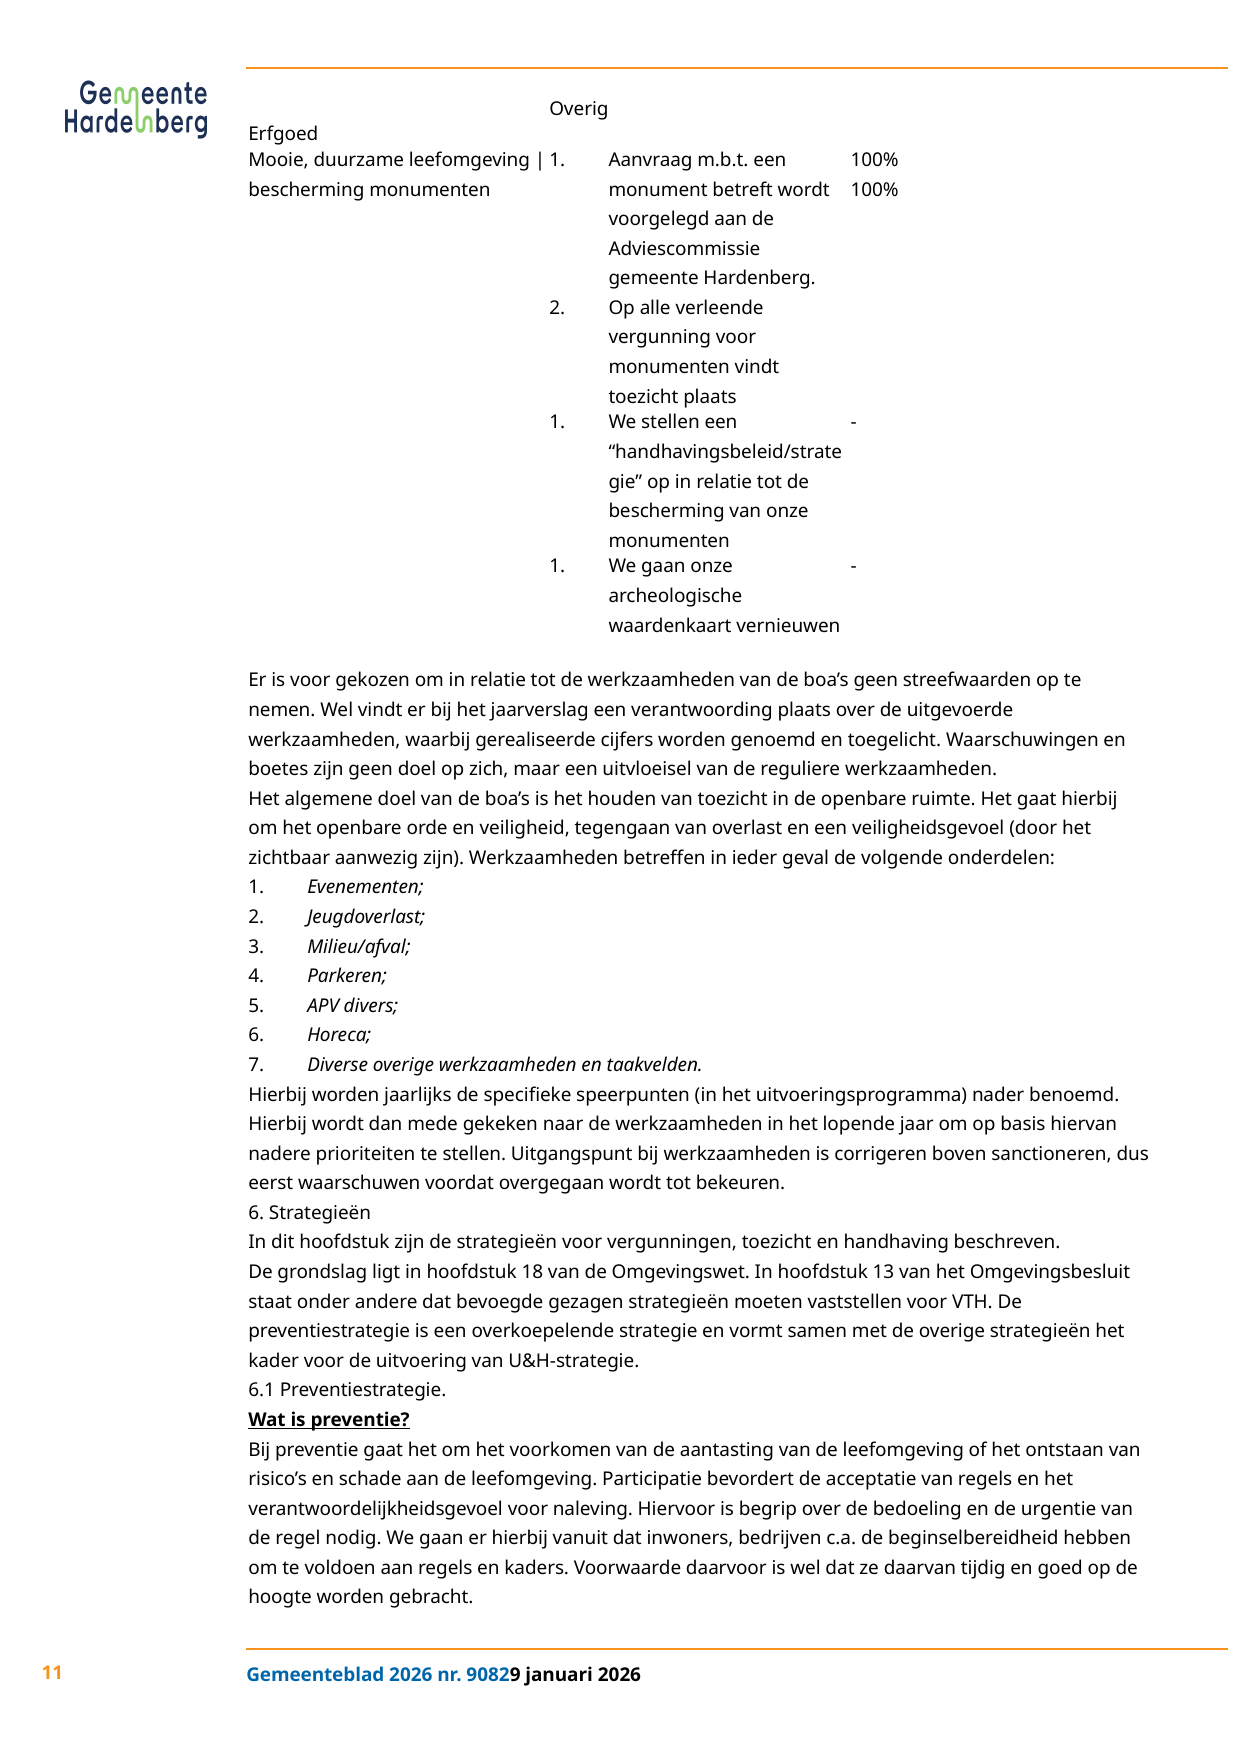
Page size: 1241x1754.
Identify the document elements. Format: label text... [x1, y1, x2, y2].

table_cell [248, 638, 549, 663]
list Milieu/afval; [248, 933, 1152, 958]
table_cell 100% 100% [850, 146, 1152, 409]
table_cell [248, 409, 549, 553]
text 6.1 Preventiestrategie. [248, 1377, 1152, 1402]
text Wat is preventie? [248, 1406, 1152, 1432]
table_cell We stellen een “handhavingsbeleid/strategie” op in relatie tot de bescherming van onze monumenten [549, 409, 850, 553]
text Bij preventie gaat het om het voorkomen van de aantasting van de leefomgeving of het ontstaan van risico’s en schade aan de leefomgeving. Participatie bevordert de acceptatie van regels en het verantwoordelijkheidsgevoel voor naleving. Hiervoor is begrip over de bedoeling en de urgentie van de regel nodig. We gaan er hierbij vanuit dat inwoners, bedrijven c.a. de beginselbereidheid hebben om te voldoen aan regels en kaders. Voorwaarde daarvoor is wel dat ze daarvan tijdig en goed op de hoogte worden gebracht. [248, 1436, 1152, 1609]
table_cell Erfgoed [248, 121, 549, 146]
table_cell [549, 638, 850, 663]
table_cell - [850, 553, 1152, 638]
text 6. Strategieën [248, 1199, 1152, 1225]
list Evenementen; [248, 874, 1152, 899]
table_cell - [850, 409, 1152, 553]
table_cell [850, 121, 1152, 146]
table_cell [549, 121, 850, 146]
list Horeca; [248, 1022, 1152, 1047]
text In dit hoofdstuk zijn de strategieën voor vergunningen, toezicht en handhaving beschreven. [248, 1229, 1152, 1254]
table_cell We gaan onze archeologische waardenkaart vernieuwen [549, 553, 850, 638]
table_cell [850, 95, 1152, 121]
table_cell Aanvraag m.b.t. een monument betreft wordt voorgelegd aan de Adviescommissie gemeente Hardenberg. Op alle verleende vergunning voor monumenten vindt toezicht plaats [549, 146, 850, 409]
list APV divers; [248, 992, 1152, 1018]
table_cell [850, 638, 1152, 663]
picture [41, 47, 231, 172]
table_cell [248, 553, 549, 638]
text De grondslag ligt in hoofdstuk 18 van de Omgevingswet. In hoofdstuk 13 van het Omgevingsbesluit staat onder andere dat bevoegde gezagen strategieën moeten vaststellen voor VTH. De preventiestrategie is een overkoepelende strategie en vormt samen met de overige strategieën het kader voor de uitvoering van U&H-strategie. [248, 1258, 1152, 1373]
text Er is voor gekozen om in relatie tot de werkzaamheden van de boa’s geen streefwaarden op te nemen. Wel vindt er bij het jaarverslag een verantwoording plaats over de uitgevoerde werkzaamheden, waarbij gerealiseerde cijfers worden genoemd en toegelicht. Waarschuwingen en boetes zijn geen doel op zich, maar een uitvloeisel van de reguliere werkzaamheden. [248, 667, 1152, 781]
list Parkeren; [248, 962, 1152, 988]
text Hierbij worden jaarlijks de specifieke speerpunten (in het uitvoeringsprogramma) nader benoemd. Hierbij wordt dan mede gekeken naar de werkzaamheden in het lopende jaar om op basis hiervan nadere prioriteiten te stellen. Uitgangspunt bij werkzaamheden is corrigeren boven sanctioneren, dus eerst waarschuwen voordat overgegaan wordt tot bekeuren. [248, 1081, 1152, 1195]
table_cell Overig [549, 95, 850, 121]
table_cell Mooie, duurzame leefomgeving | bescherming monumenten [248, 146, 549, 409]
list Jeugdoverlast; [248, 903, 1152, 929]
text Het algemene doel van de boa’s is het houden van toezicht in de openbare ruimte. Het gaat hierbij om het openbare orde en veiligheid, tegengaan van overlast en een veiligheidsgevoel (door het zichtbaar aanwezig zijn). Werkzaamheden betreffen in ieder geval de volgende onderdelen: [248, 785, 1152, 870]
table_cell [248, 95, 549, 121]
list Diverse overige werkzaamheden en taakvelden. [248, 1051, 1152, 1077]
